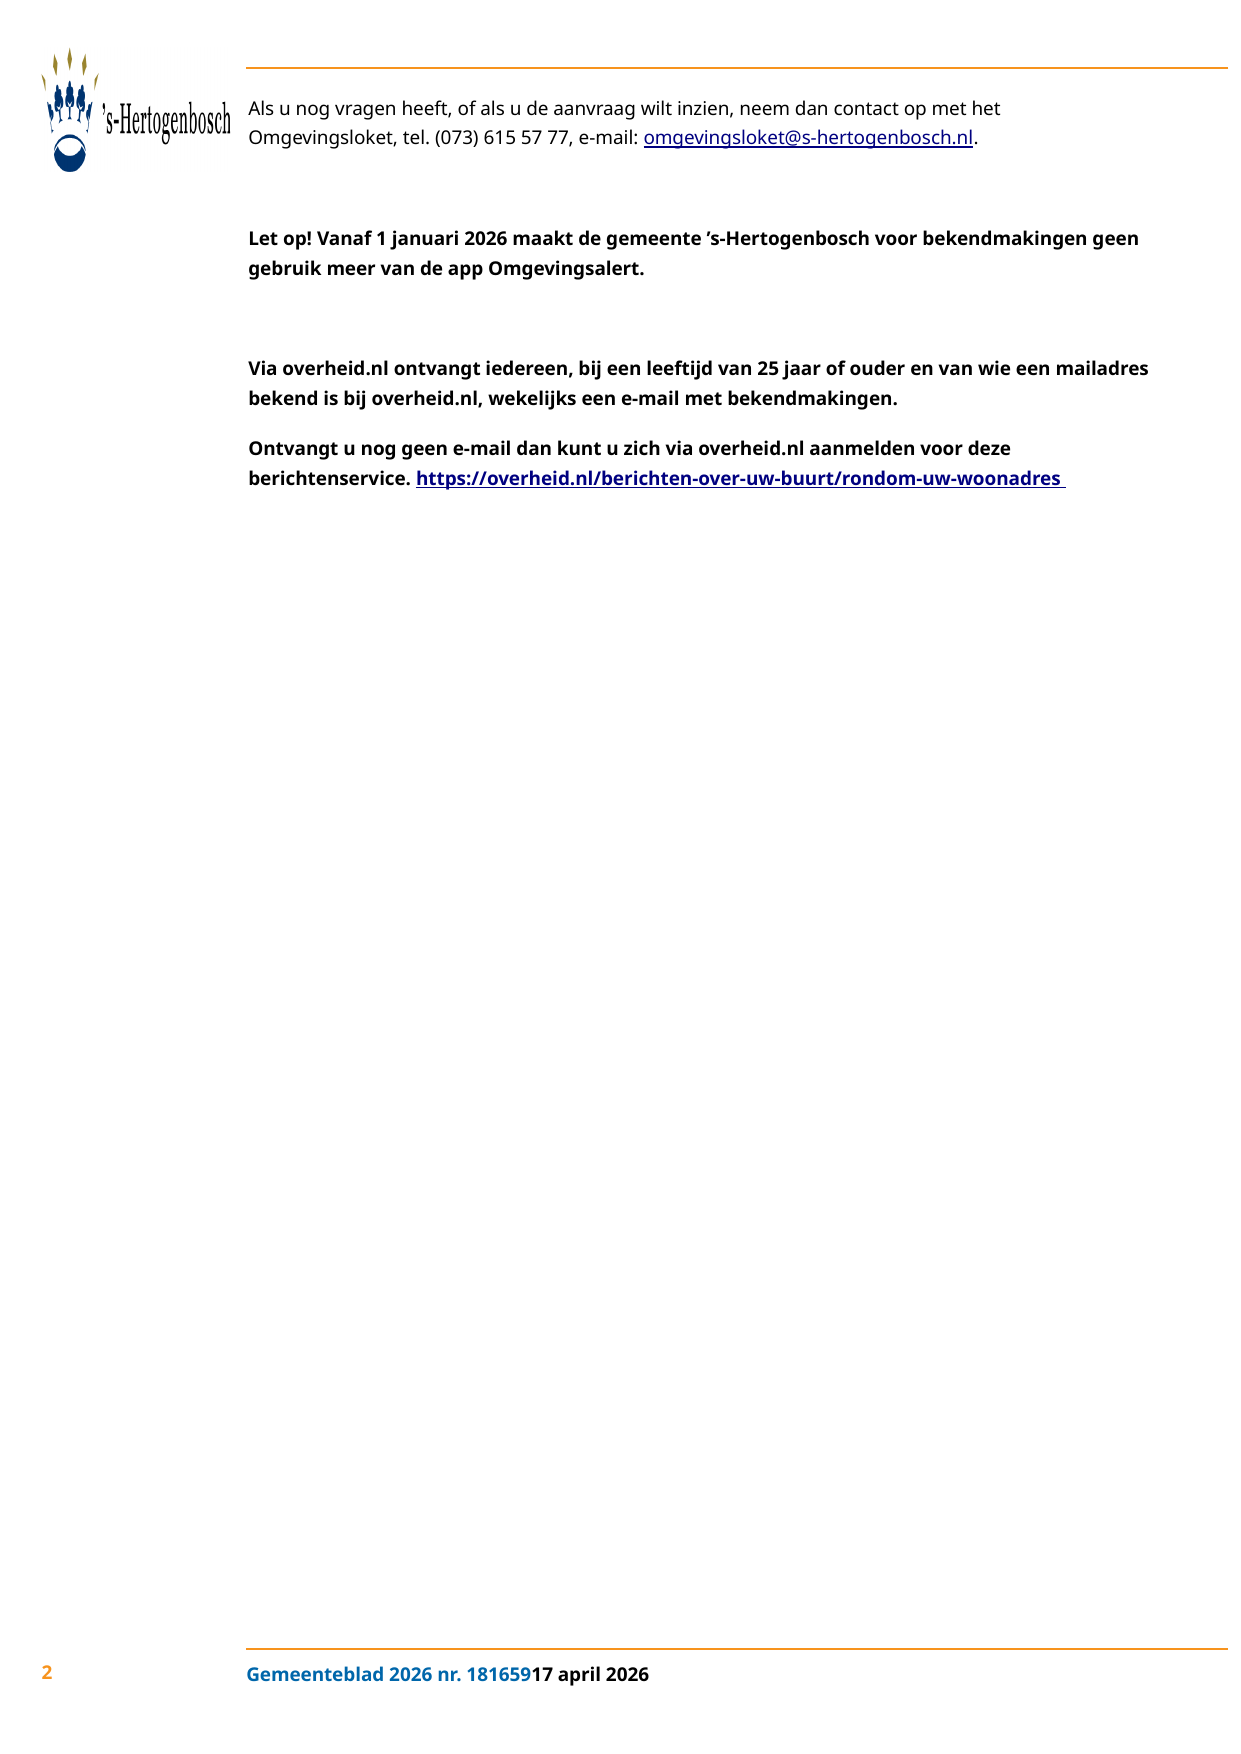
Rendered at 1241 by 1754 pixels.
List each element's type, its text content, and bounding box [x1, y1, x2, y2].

text Ontvangt u nog geen e-mail dan kunt u zich via overheid.nl aanmelden voor deze berichtenservice. https://overheid.nl/berichten-over-uw-buurt/rondom-uw-woonadres [248, 436, 1152, 491]
picture [41, 47, 231, 172]
text Via overheid.nl ontvangt iedereen, bij een leeftijd van 25 jaar of ouder en van wie een mailadres bekend is bij overheid.nl, wekelijks een e-mail met bekendmakingen. [248, 356, 1152, 411]
text Als u nog vragen heeft, of als u de aanvraag wilt inzien, neem dan contact op met het Omgevingsloket, tel. (073) 615 57 77, e-mail: omgevingsloket@s-hertogenbosch.nl. [248, 95, 1152, 150]
text Let op! Vanaf 1 januari 2026 maakt de gemeente ’s-Hertogenbosch voor bekendmakingen geen gebruik meer van de app Omgevingsalert. [248, 225, 1152, 281]
